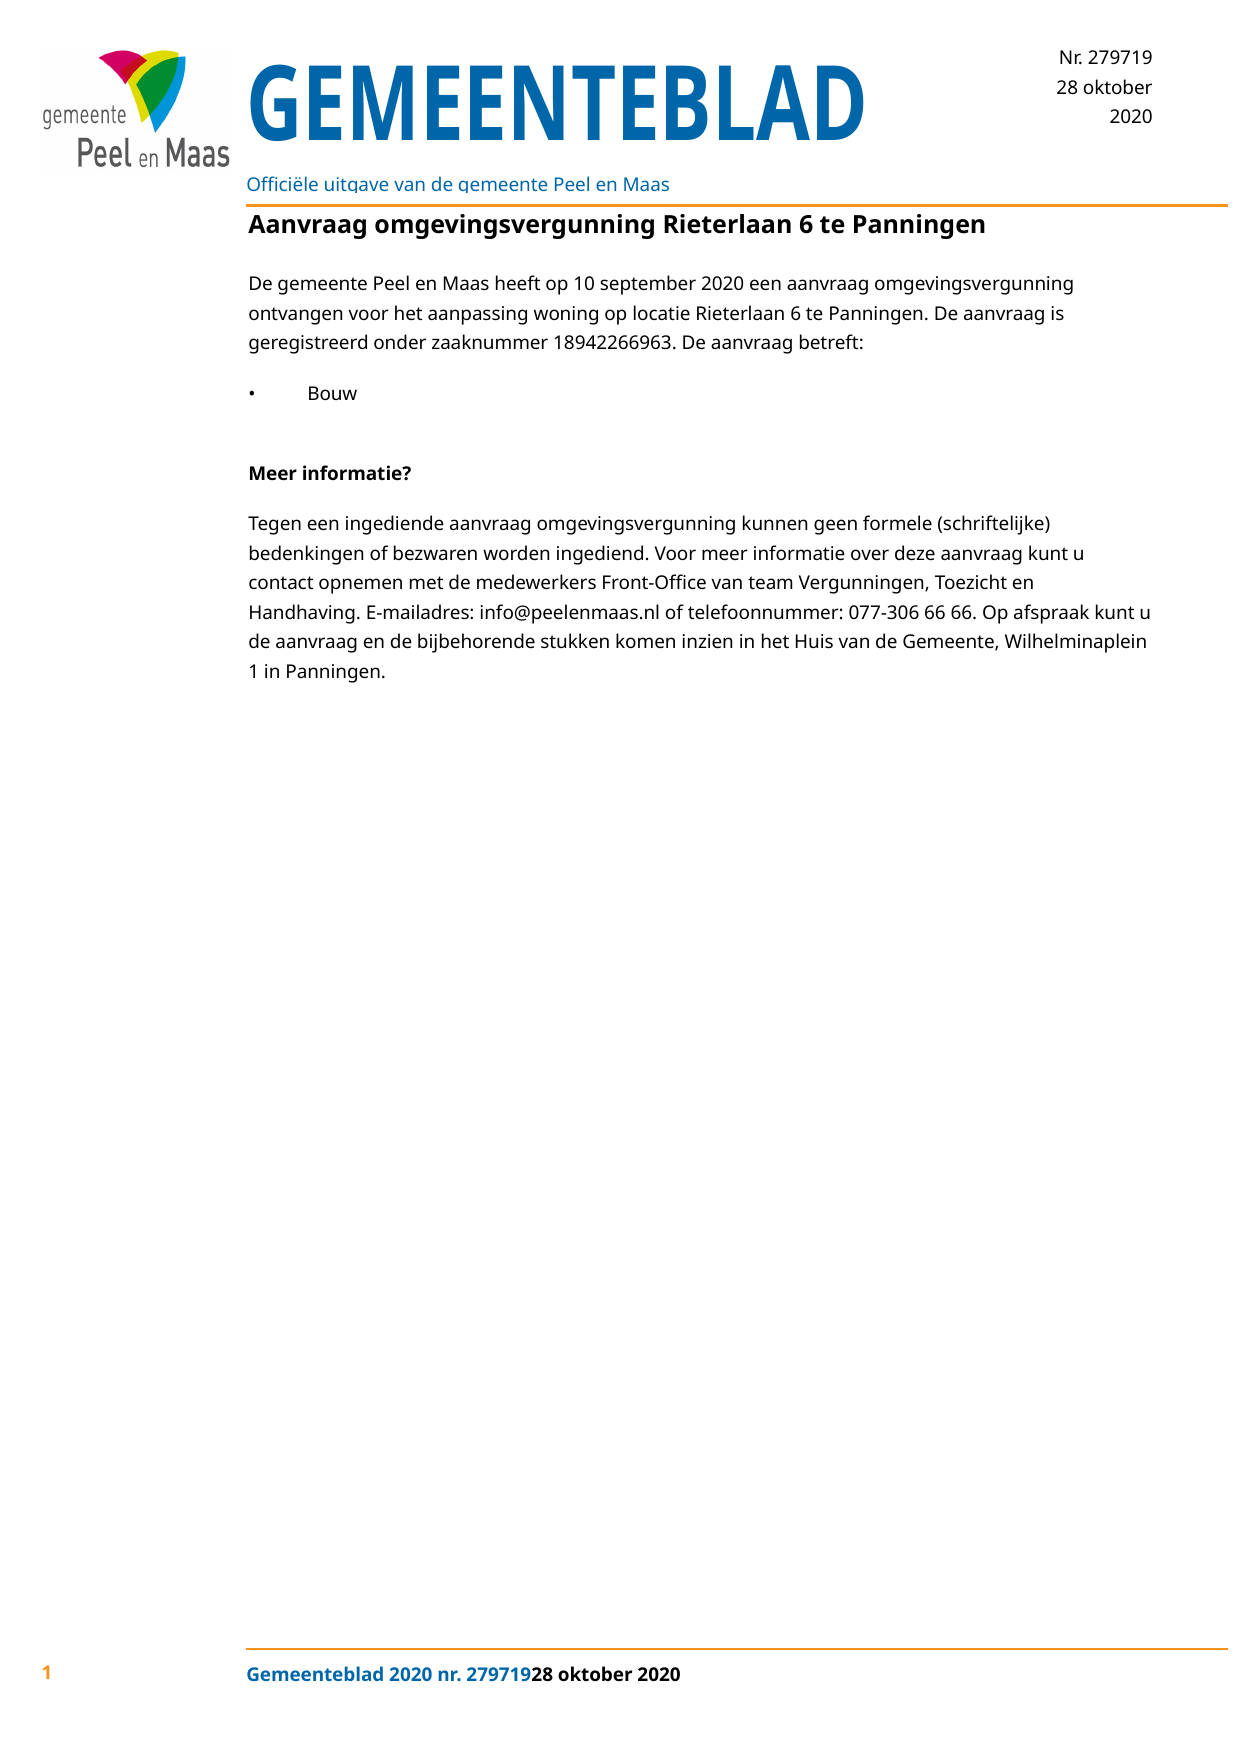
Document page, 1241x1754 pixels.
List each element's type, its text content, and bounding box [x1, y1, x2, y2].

text De gemeente Peel en Maas heeft op 10 september 2020 een aanvraag omgevingsvergunning ontvangen voor het aanpassing woning op locatie Rieterlaan 6 te Panningen. De aanvraag is geregistreerd onder zaaknummer 18942266963. De aanvraag betreft: [248, 270, 1152, 355]
text Meer informatie? [248, 460, 1152, 486]
text Aanvraag omgevingsvergunning Rieterlaan 6 te Panningen [248, 207, 1152, 241]
text Tegen een ingediende aanvraag omgevingsvergunning kunnen geen formele (schriftelijke) bedenkingen of bezwaren worden ingediend. Voor meer informatie over deze aanvraag kunt u contact opnemen met de medewerkers Front-Office van team Vergunningen, Toezicht en Handhaving. E-mailadres: info@peelenmaas.nl of telefoonnummer: 077-306 66 66. Op afspraak kunt u de aanvraag en de bijbehorende stukken komen inzien in het Huis van de Gemeente, Wilhelminaplein 1 in Panningen. [248, 510, 1152, 684]
picture [41, 47, 231, 172]
list Bouw [248, 380, 1152, 406]
